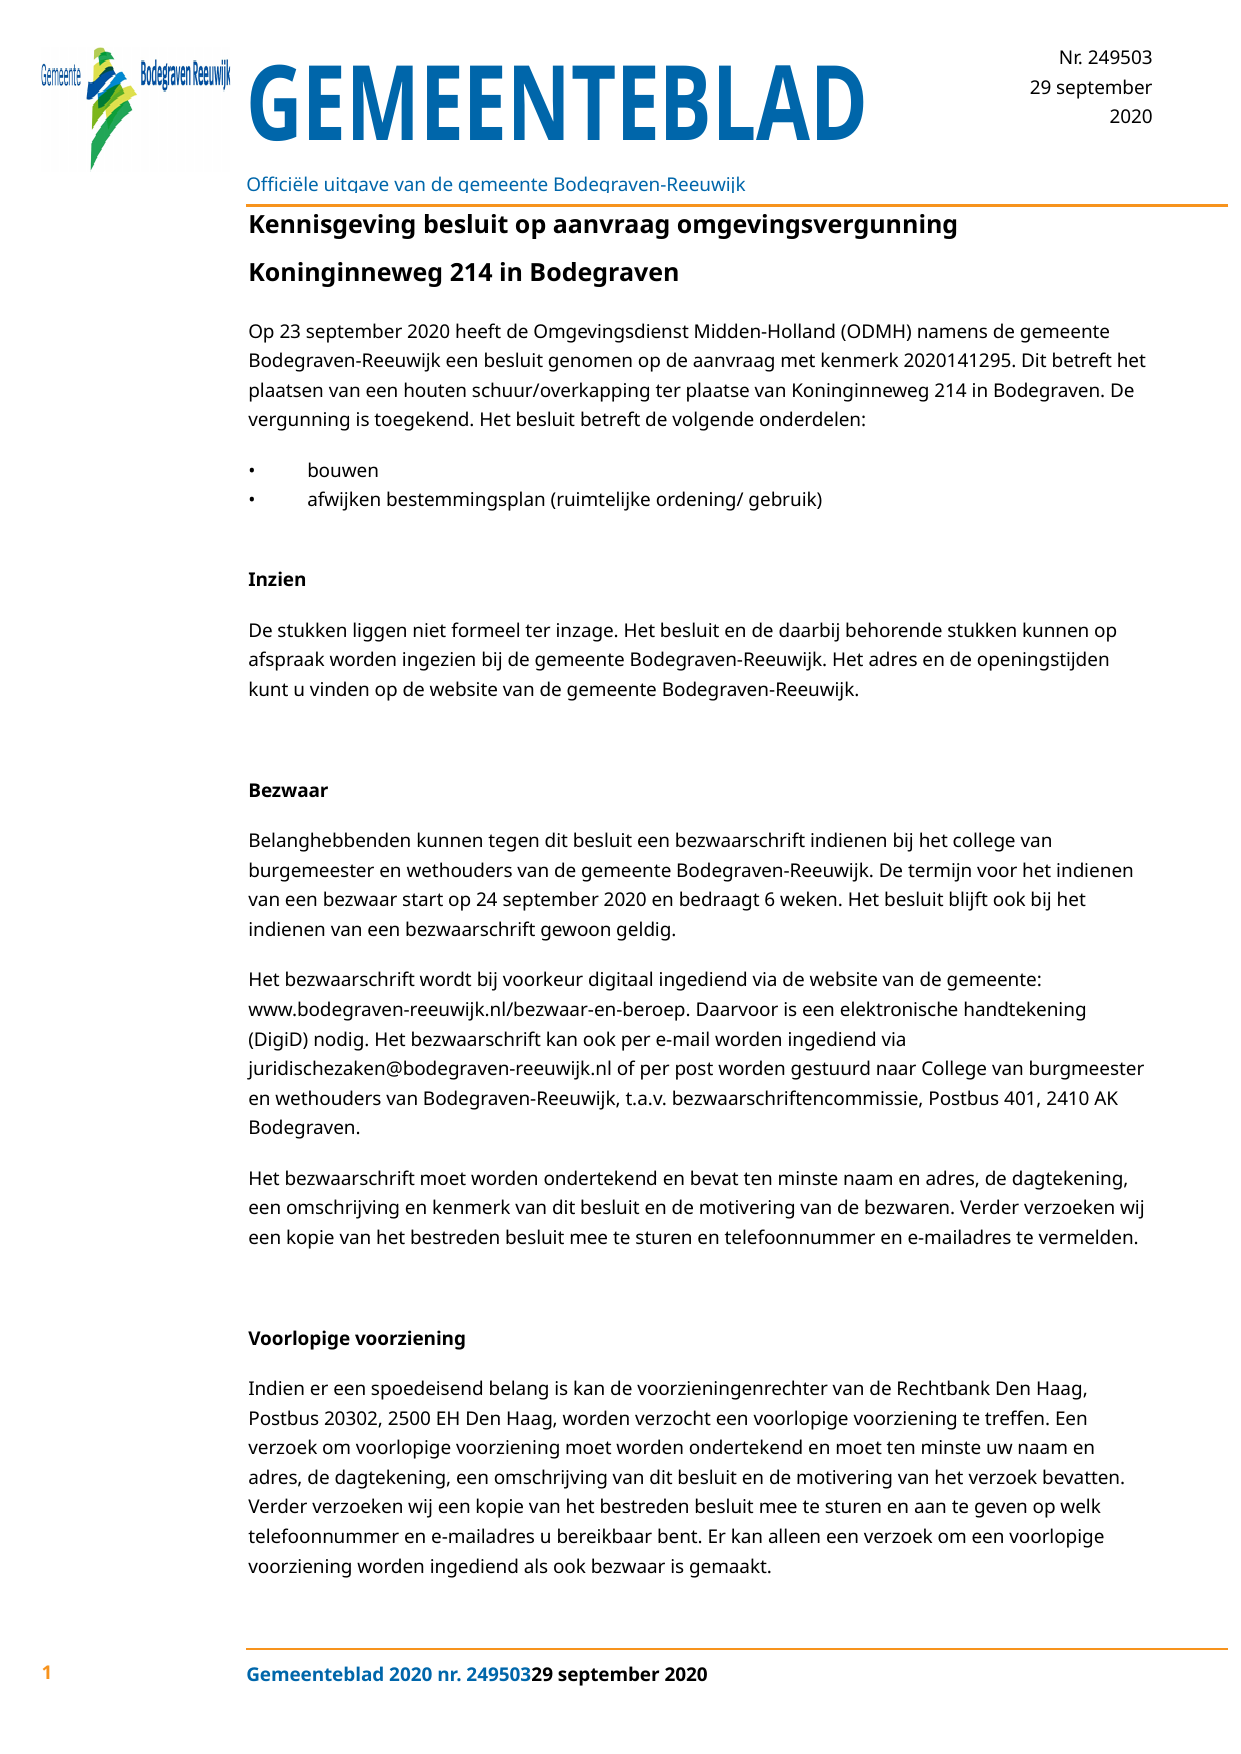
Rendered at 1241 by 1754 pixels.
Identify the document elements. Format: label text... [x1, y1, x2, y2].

text Op 23 september 2020 heeft de Omgevingsdienst Midden-Holland (ODMH) namens de gemeente Bodegraven-Reeuwijk een besluit genomen op de aanvraag met kenmerk 2020141295. Dit betreft het plaatsen van een houten schuur/overkapping ter plaatse van Koninginneweg 214 in Bodegraven. De vergunning is toegekend. Het besluit betreft de volgende onderdelen: [248, 318, 1152, 432]
text Bezwaar [248, 777, 1152, 803]
text Voorlopige voorziening [248, 1325, 1152, 1351]
text De stukken liggen niet formeel ter inzage. Het besluit en de daarbij behorende stukken kunnen op afspraak worden ingezien bij de gemeente Bodegraven-Reeuwijk. Het adres en de openingstijden kunt u vinden op de website van de gemeente Bodegraven-Reeuwijk. [248, 617, 1152, 702]
list bouwen [248, 457, 1152, 483]
text Het bezwaarschrift wordt bij voorkeur digitaal ingediend via de website van de gemeente: www.bodegraven-reeuwijk.nl/bezwaar-en-beroep. Daarvoor is een elektronische handtekening (DigiD) nodig. Het bezwaarschrift kan ook per e-mail worden ingediend via juridischezaken@bodegraven-reeuwijk.nl of per post worden gestuurd naar College van burgmeester en wethouders van Bodegraven-Reeuwijk, t.a.v. bezwaarschriftencommissie, Postbus 401, 2410 AK Bodegraven. [248, 967, 1152, 1140]
list afwijken bestemmingsplan (ruimtelijke ordening/ gebruik) [248, 487, 1152, 512]
text Inzien [248, 567, 1152, 592]
text Belanghebbenden kunnen tegen dit besluit een bezwaarschrift indienen bij het college van burgemeester en wethouders van de gemeente Bodegraven-Reeuwijk. De termijn voor het indienen van een bezwaar start op 24 september 2020 en bedraagt 6 weken. Het besluit blijft ook bij het indienen van een bezwaarschrift gewoon geldig. [248, 827, 1152, 942]
text Indien er een spoedeisend belang is kan de voorzieningenrechter van de Rechtbank Den Haag, Postbus 20302, 2500 EH Den Haag, worden verzocht een voorlopige voorziening te treffen. Een verzoek om voorlopige voorziening moet worden ondertekend en moet ten minste uw naam en adres, de dagtekening, een omschrijving van dit besluit en de motivering van het verzoek bevatten. Verder verzoeken wij een kopie van het bestreden besluit mee te sturen en aan te geven op welk telefoonnummer en e-mailadres u bereikbaar bent. Er kan alleen een verzoek om een voorlopige voorziening worden ingediend als ook bezwaar is gemaakt. [248, 1375, 1152, 1579]
picture [41, 47, 231, 172]
text Het bezwaarschrift moet worden ondertekend en bevat ten minste naam en adres, de dagtekening, een omschrijving en kenmerk van dit besluit en de motivering van de bezwaren. Verder verzoeken wij een kopie van het bestreden besluit mee te sturen en telefoonnummer en e-mailadres te vermelden. [248, 1165, 1152, 1250]
text Kennisgeving besluit op aanvraag omgevingsvergunning Koninginneweg 214 in Bodegraven [248, 207, 1152, 288]
